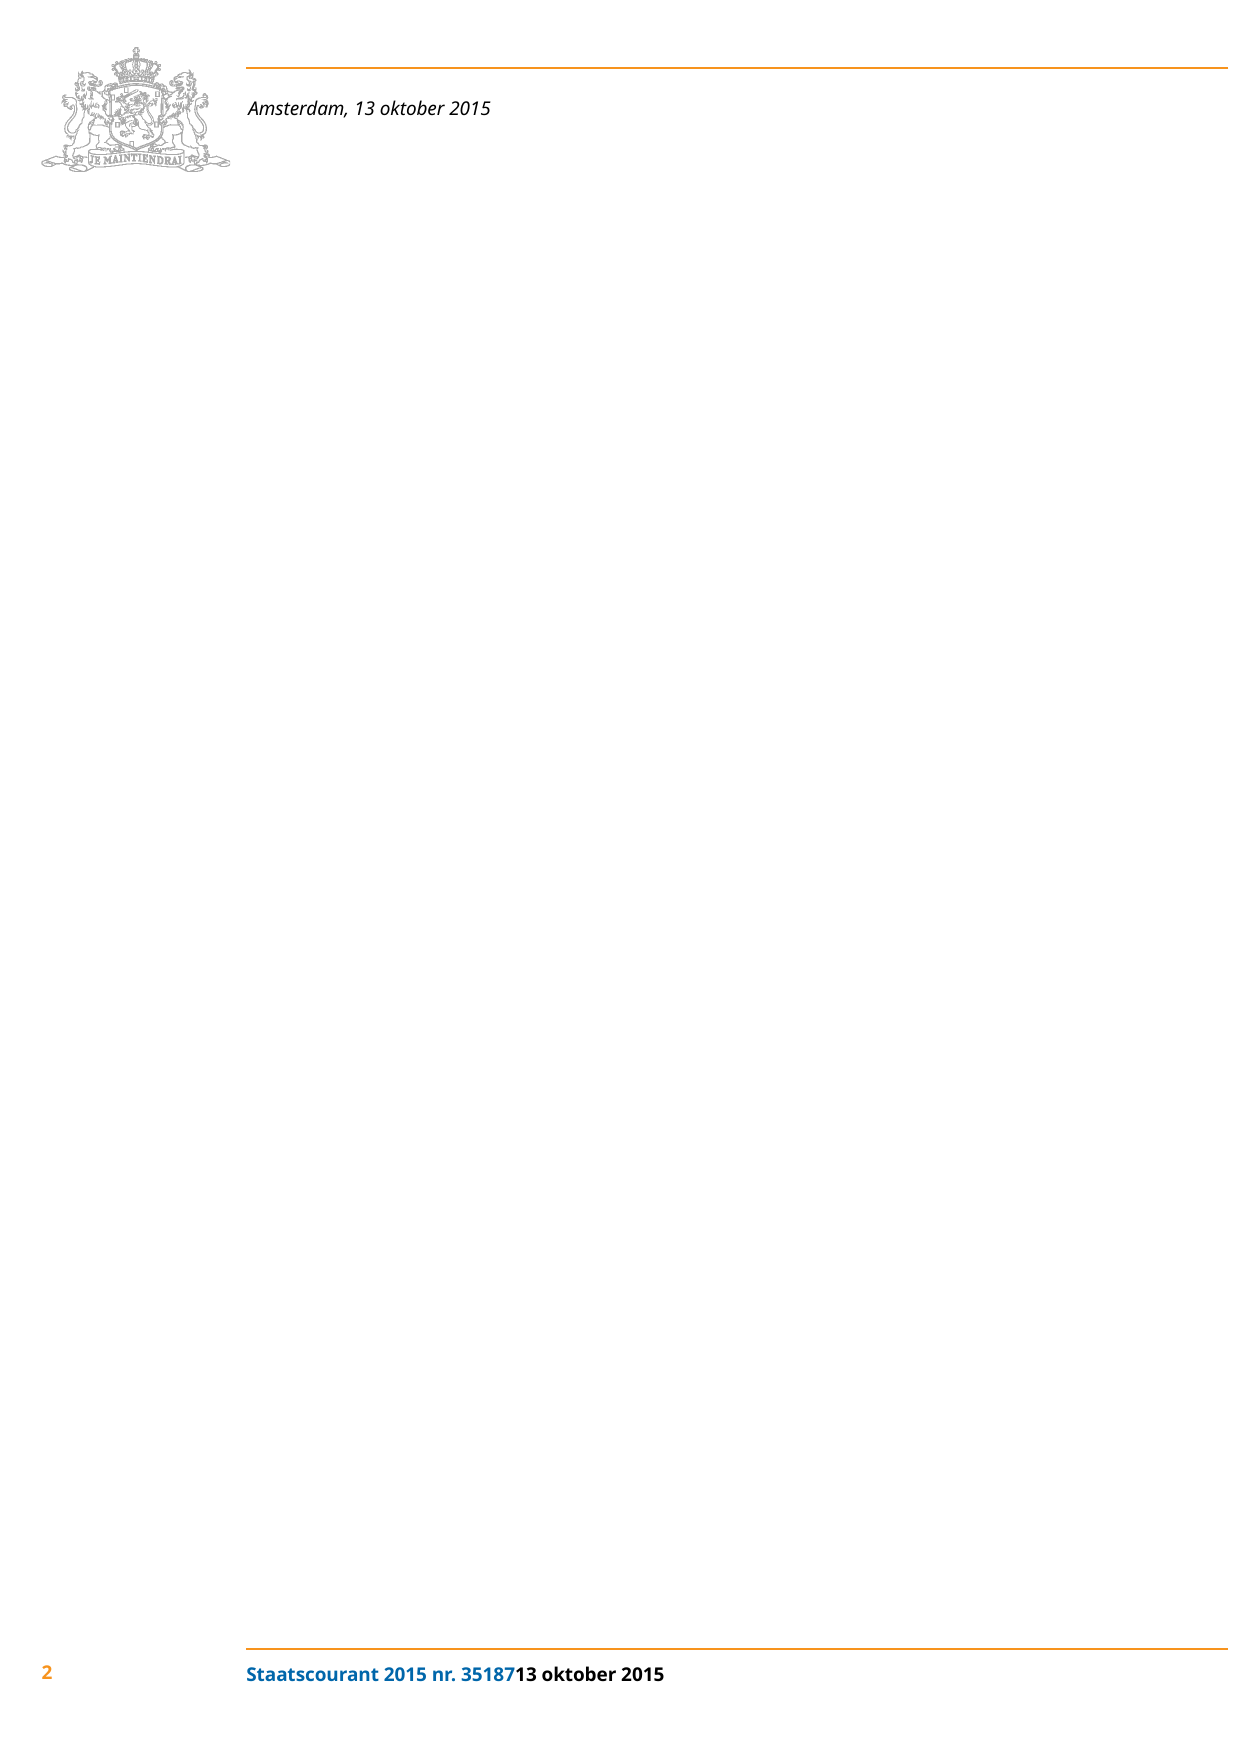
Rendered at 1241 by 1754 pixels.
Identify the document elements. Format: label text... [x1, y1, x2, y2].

picture [41, 47, 231, 172]
text Amsterdam, 13 oktober 2015 [248, 95, 1152, 121]
